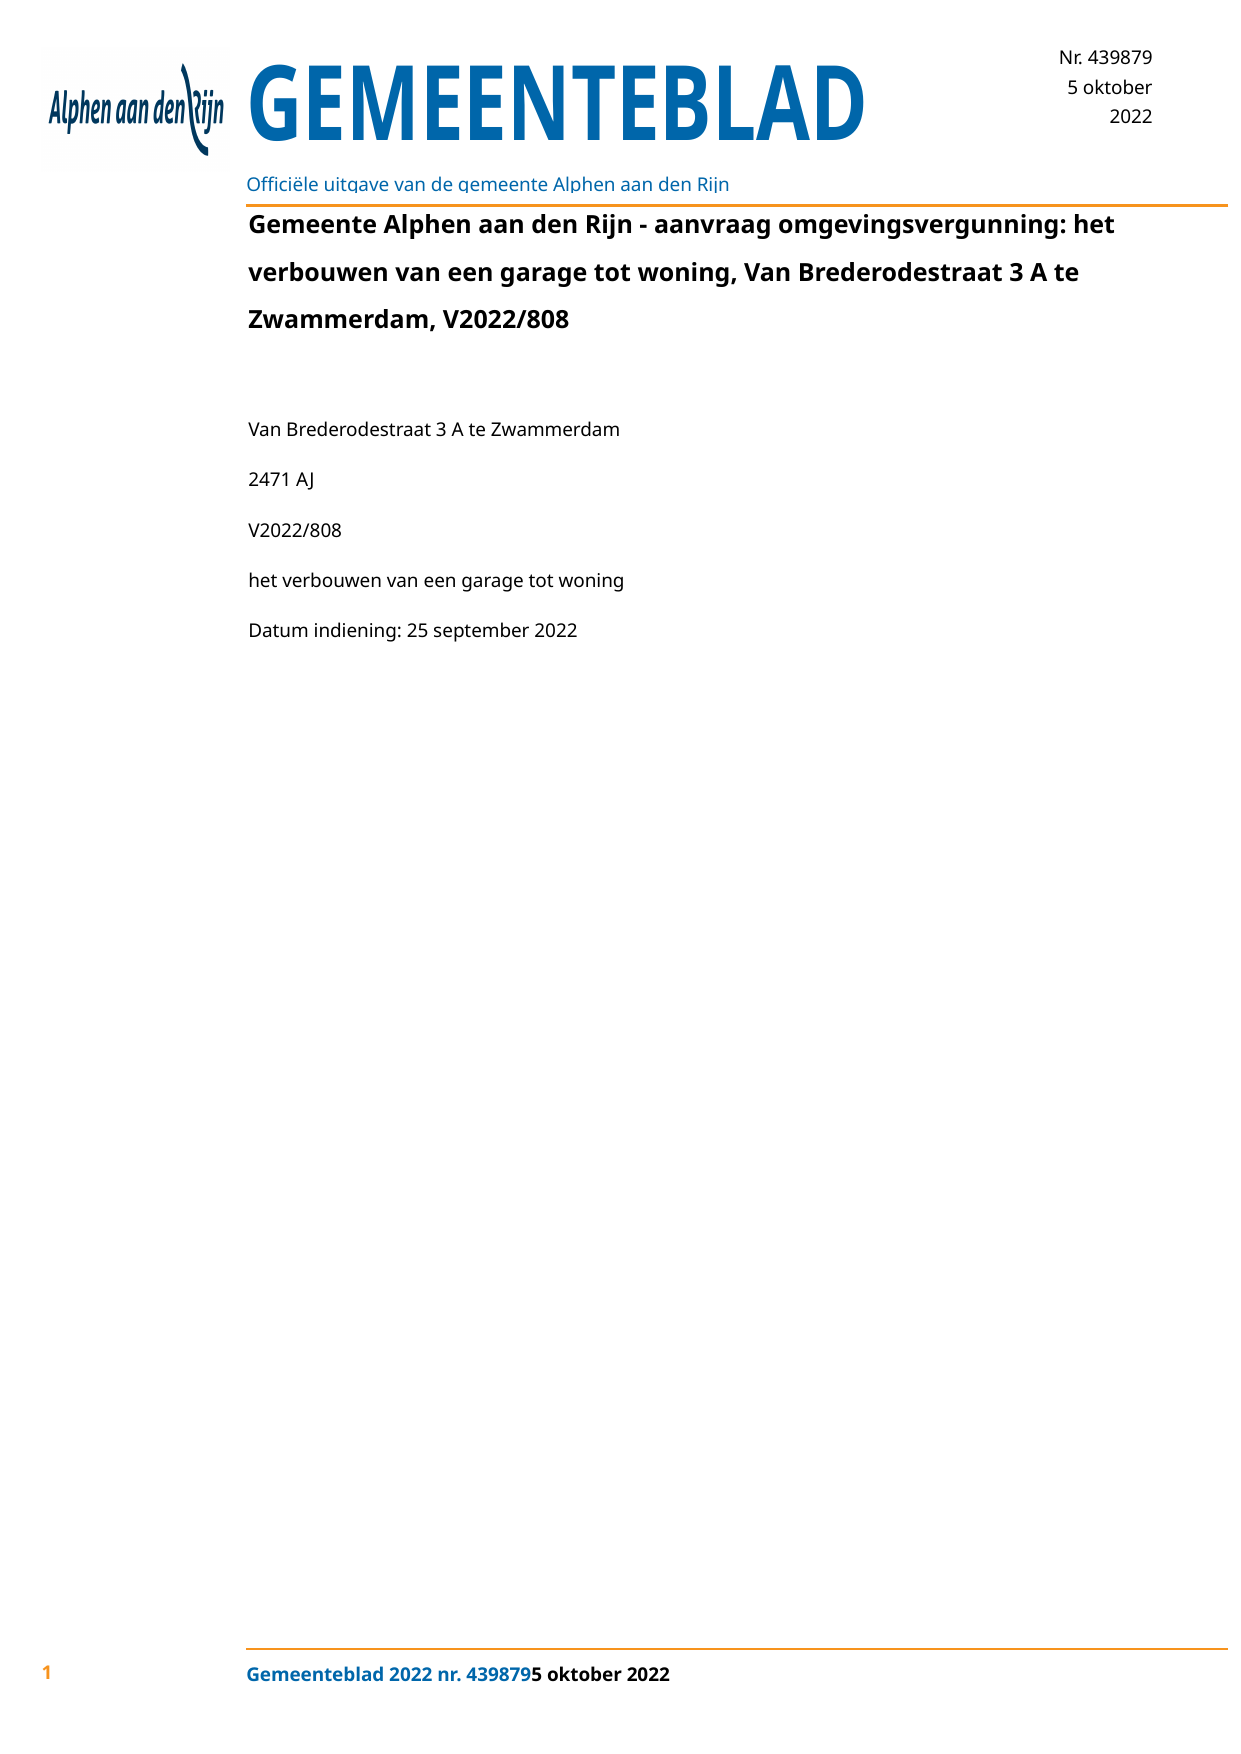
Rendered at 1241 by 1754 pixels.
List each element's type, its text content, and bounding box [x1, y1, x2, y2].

text Van Brederodestraat 3 A te Zwammerdam [248, 416, 1152, 442]
text het verbouwen van een garage tot woning [248, 567, 1152, 593]
text 2471 AJ [248, 466, 1152, 492]
text Datum indiening: 25 september 2022 [248, 618, 1152, 643]
text V2022/808 [248, 517, 1152, 542]
picture [41, 47, 231, 172]
text Gemeente Alphen aan den Rijn - aanvraag omgevingsvergunning: het verbouwen van een garage tot woning, Van Brederodestraat 3 A te Zwammerdam, V2022/808 [248, 207, 1152, 336]
